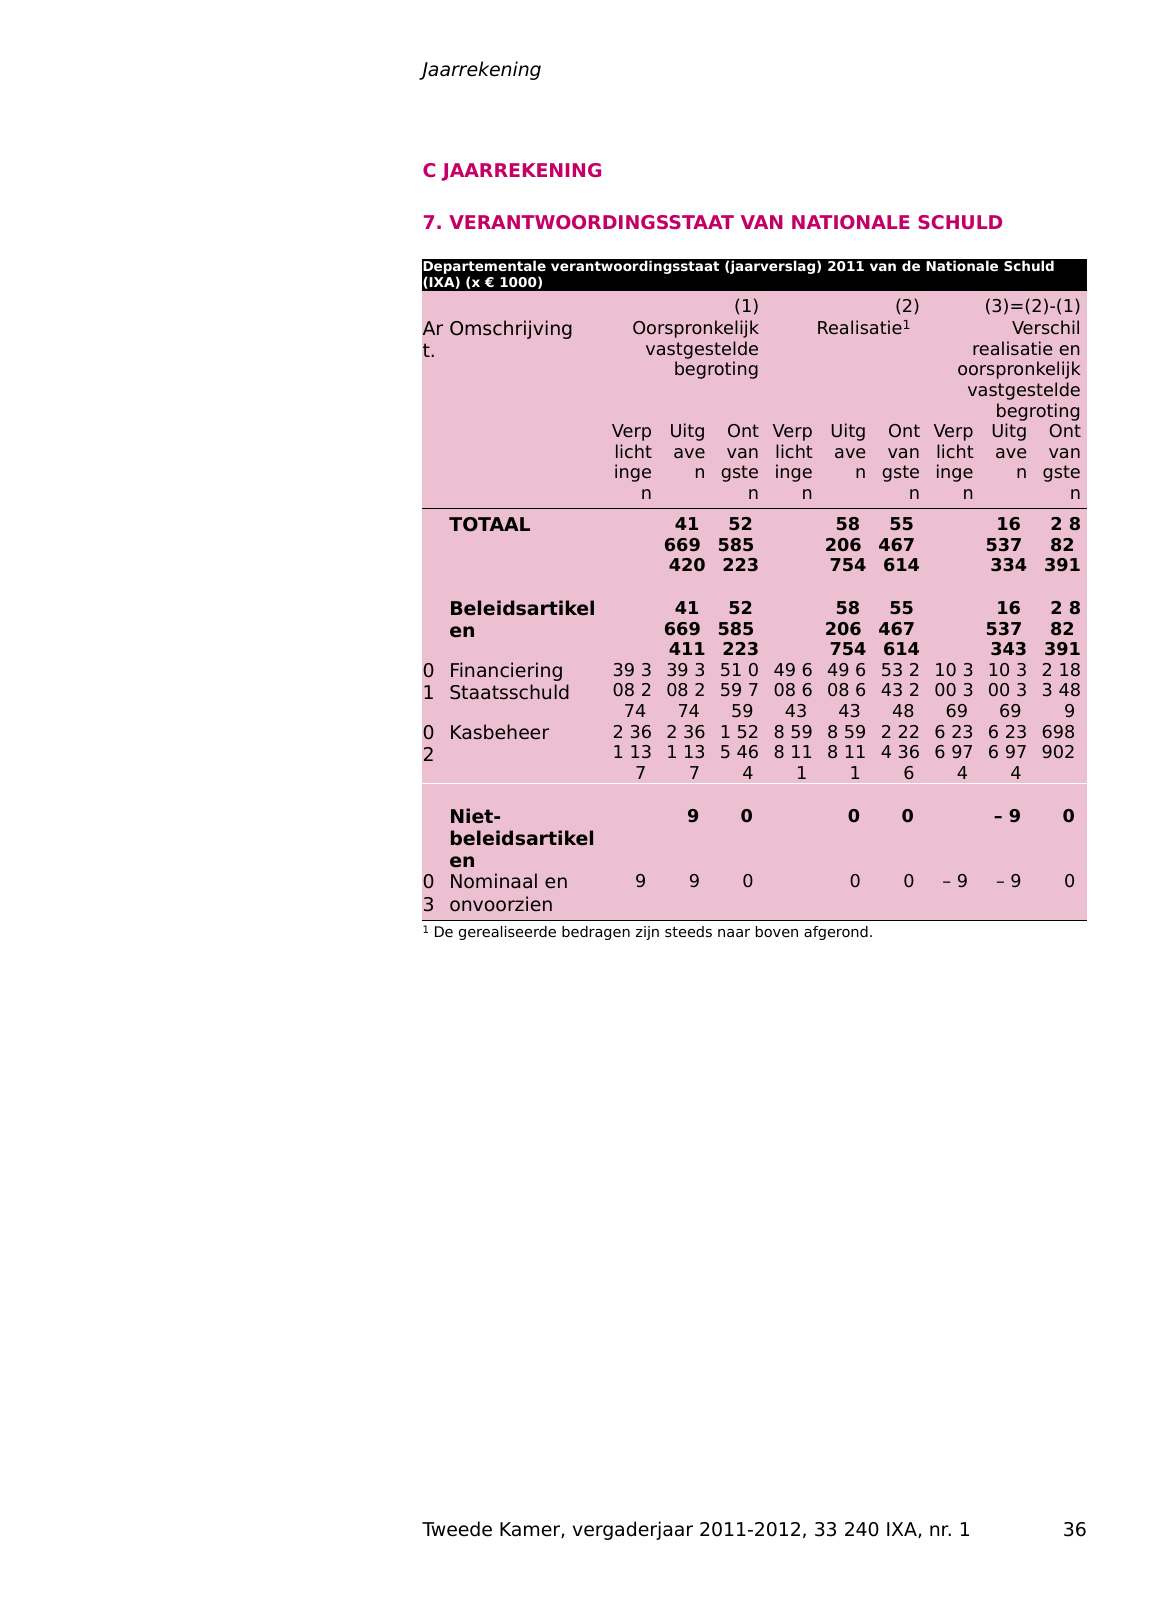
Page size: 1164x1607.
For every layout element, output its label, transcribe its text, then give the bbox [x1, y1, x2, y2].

table_cell 39 308 274 [604, 660, 658, 722]
table_cell [926, 598, 979, 660]
table_cell [819, 784, 872, 806]
table_cell [422, 598, 443, 660]
table_cell 8 598 111 [819, 722, 872, 783]
table_cell Ontvangsten [1033, 421, 1087, 508]
table_cell 58 206 754 [819, 509, 872, 576]
table_cell [658, 576, 711, 598]
table_cell [979, 784, 1033, 806]
table_cell Uitgaven [979, 421, 1033, 508]
table_cell (3)=(2)-(1) [926, 291, 1087, 318]
table_cell 49 608 643 [765, 660, 818, 722]
table_cell [422, 421, 443, 508]
table_cell 9 [658, 806, 711, 871]
table_cell Verplichtingen [765, 421, 818, 508]
table_cell [979, 576, 1033, 598]
table_cell Omschrijving [443, 318, 604, 421]
table_cell (2) [765, 291, 926, 318]
table_cell [422, 509, 443, 576]
table_cell 9 [604, 871, 658, 920]
table_cell 51 059 759 [711, 660, 765, 722]
table_cell 41 669 411 [658, 598, 711, 660]
table_cell 6 236 974 [979, 722, 1033, 783]
table_cell 698 902 [1033, 722, 1087, 783]
table_cell 8 598 111 [765, 722, 818, 783]
table_cell 01 [422, 660, 443, 722]
table_cell 0 [819, 806, 872, 871]
table_cell 58 206 754 [819, 598, 872, 660]
table_cell 16 537 343 [979, 598, 1033, 660]
table_cell [658, 784, 711, 806]
table_cell [926, 509, 979, 576]
table_cell Financiering Staatsschuld [443, 660, 604, 722]
table_cell [765, 806, 818, 871]
table_cell [422, 291, 443, 318]
table_cell [604, 784, 658, 806]
table_cell Kasbeheer [443, 722, 604, 783]
table_cell 1 525 464 [711, 722, 765, 783]
table_cell [765, 784, 818, 806]
table_cell [765, 598, 818, 660]
table_cell 0 [711, 871, 765, 920]
table_cell Oorspronkelijk vastgestelde begroting [604, 318, 765, 421]
table_cell Verplichtingen [604, 421, 658, 508]
table_cell Uitgaven [658, 421, 711, 508]
table_cell [1033, 784, 1087, 806]
table_cell 49 608 643 [819, 660, 872, 722]
table_cell TOTAAL [443, 509, 604, 576]
table_cell 2 361 137 [658, 722, 711, 783]
table_cell [422, 784, 443, 806]
table_cell [422, 806, 443, 871]
table_cell 41 669 420 [658, 509, 711, 576]
table_cell 02 [422, 722, 443, 783]
table_cell 52 585 223 [711, 598, 765, 660]
table_cell [711, 576, 765, 598]
table_cell [604, 576, 658, 598]
table_cell 52 585 223 [711, 509, 765, 576]
table_cell 0 [711, 806, 765, 871]
table_cell 2 882 391 [1033, 598, 1087, 660]
table_cell [604, 509, 658, 576]
table_header Departementale verantwoordingsstaat (jaarverslag) 2011 van de Nationale Schuld (IXA) (x € 1000) [422, 259, 1087, 290]
table_cell [711, 784, 765, 806]
table_cell [819, 576, 872, 598]
table_cell 2 183 489 [1033, 660, 1087, 722]
table_cell [1033, 576, 1087, 598]
table_cell 10 300 369 [979, 660, 1033, 722]
table_cell 39 308 274 [658, 660, 711, 722]
table_cell [443, 576, 604, 598]
table_cell 03 [422, 871, 443, 920]
table_cell – 9 [979, 871, 1033, 920]
table_cell 2 882 391 [1033, 509, 1087, 576]
subtitle 7. VERANTWOORDINGSSTAAT VAN NATIONALE SCHULD [422, 212, 1087, 234]
table_cell 0 [819, 871, 872, 920]
table_cell Beleidsartikelen [443, 598, 604, 660]
table_cell 2 224 366 [872, 722, 926, 783]
table_cell [926, 806, 979, 871]
table_cell [926, 784, 979, 806]
table_cell 55 467 614 [872, 598, 926, 660]
table_cell Uitgaven [819, 421, 872, 508]
table_cell 53 243 248 [872, 660, 926, 722]
table_cell [765, 871, 818, 920]
table_cell (1) [604, 291, 765, 318]
table_cell [604, 806, 658, 871]
table_cell Art. [422, 318, 443, 421]
table_cell 10 300 369 [926, 660, 979, 722]
table_cell Niet-beleidsartikelen [443, 806, 604, 871]
table_cell 0 [872, 806, 926, 871]
table_cell 0 [1033, 871, 1087, 920]
table_cell 2 361 137 [604, 722, 658, 783]
table_cell 0 [1033, 806, 1087, 871]
table_cell [872, 576, 926, 598]
table_cell [926, 576, 979, 598]
table_cell Verplichtingen [926, 421, 979, 508]
table_cell 6 236 974 [926, 722, 979, 783]
table_cell [443, 784, 604, 806]
table_cell Nominaal en onvoorzien [443, 871, 604, 920]
table_cell Ontvangsten [872, 421, 926, 508]
table_cell Ontvangsten [711, 421, 765, 508]
table_cell 55 467 614 [872, 509, 926, 576]
table_cell [765, 576, 818, 598]
table_cell [765, 509, 818, 576]
table_cell 9 [658, 871, 711, 920]
table_cell [604, 598, 658, 660]
table_cell [872, 784, 926, 806]
table_cell – 9 [979, 806, 1033, 871]
table_cell [443, 421, 604, 508]
table_cell [443, 291, 604, 318]
subtitle C JAARREKENING [422, 160, 1087, 182]
table_cell Realisatie1 [765, 318, 926, 421]
table_cell Verschil realisatie en oorspronkelijk vastgestelde begroting [926, 318, 1087, 421]
table_cell – 9 [926, 871, 979, 920]
table_cell [422, 576, 443, 598]
table_cell 0 [872, 871, 926, 920]
table_cell 16 537 334 [979, 509, 1033, 576]
table_cell 1 De gerealiseerde bedragen zijn steeds naar boven afgerond. [422, 921, 1087, 941]
